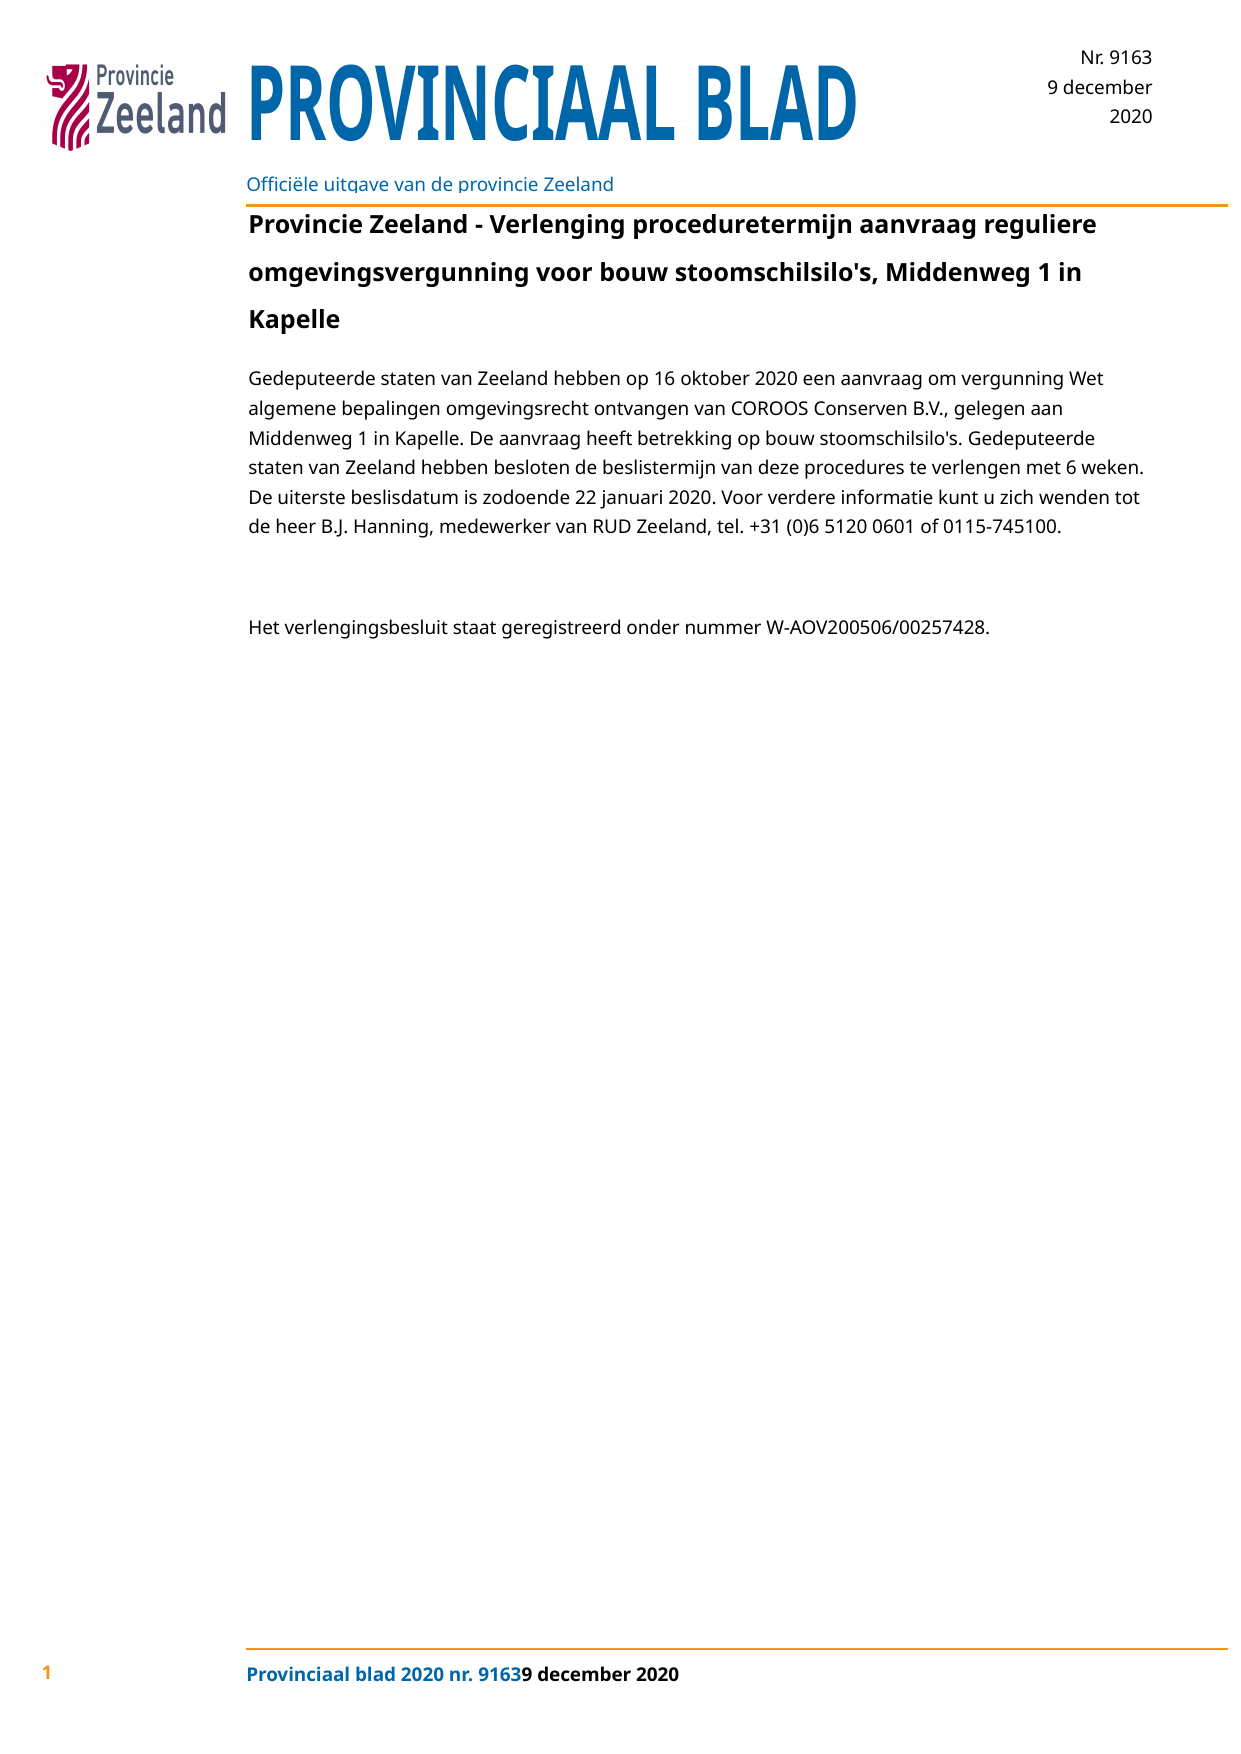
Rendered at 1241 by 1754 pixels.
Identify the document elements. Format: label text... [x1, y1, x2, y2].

text Het verlengingsbesluit staat geregistreerd onder nummer W-AOV200506/00257428. [248, 614, 1152, 640]
text Gedeputeerde staten van Zeeland hebben op 16 oktober 2020 een aanvraag om vergunning Wet algemene bepalingen omgevingsrecht ontvangen van COROOS Conserven B.V., gelegen aan Middenweg 1 in Kapelle. De aanvraag heeft betrekking op bouw stoomschilsilo's. Gedeputeerde staten van Zeeland hebben besloten de beslistermijn van deze procedures te verlengen met 6 weken. De uiterste beslisdatum is zodoende 22 januari 2020. Voor verdere informatie kunt u zich wenden tot de heer B.J. Hanning, medewerker van RUD Zeeland, tel. +31 (0)6 5120 0601 of 0115-745100. [248, 366, 1152, 539]
picture [41, 47, 231, 172]
text Provincie Zeeland - Verlenging proceduretermijn aanvraag reguliere omgevingsvergunning voor bouw stoomschilsilo's, Middenweg 1 in Kapelle [248, 207, 1152, 336]
